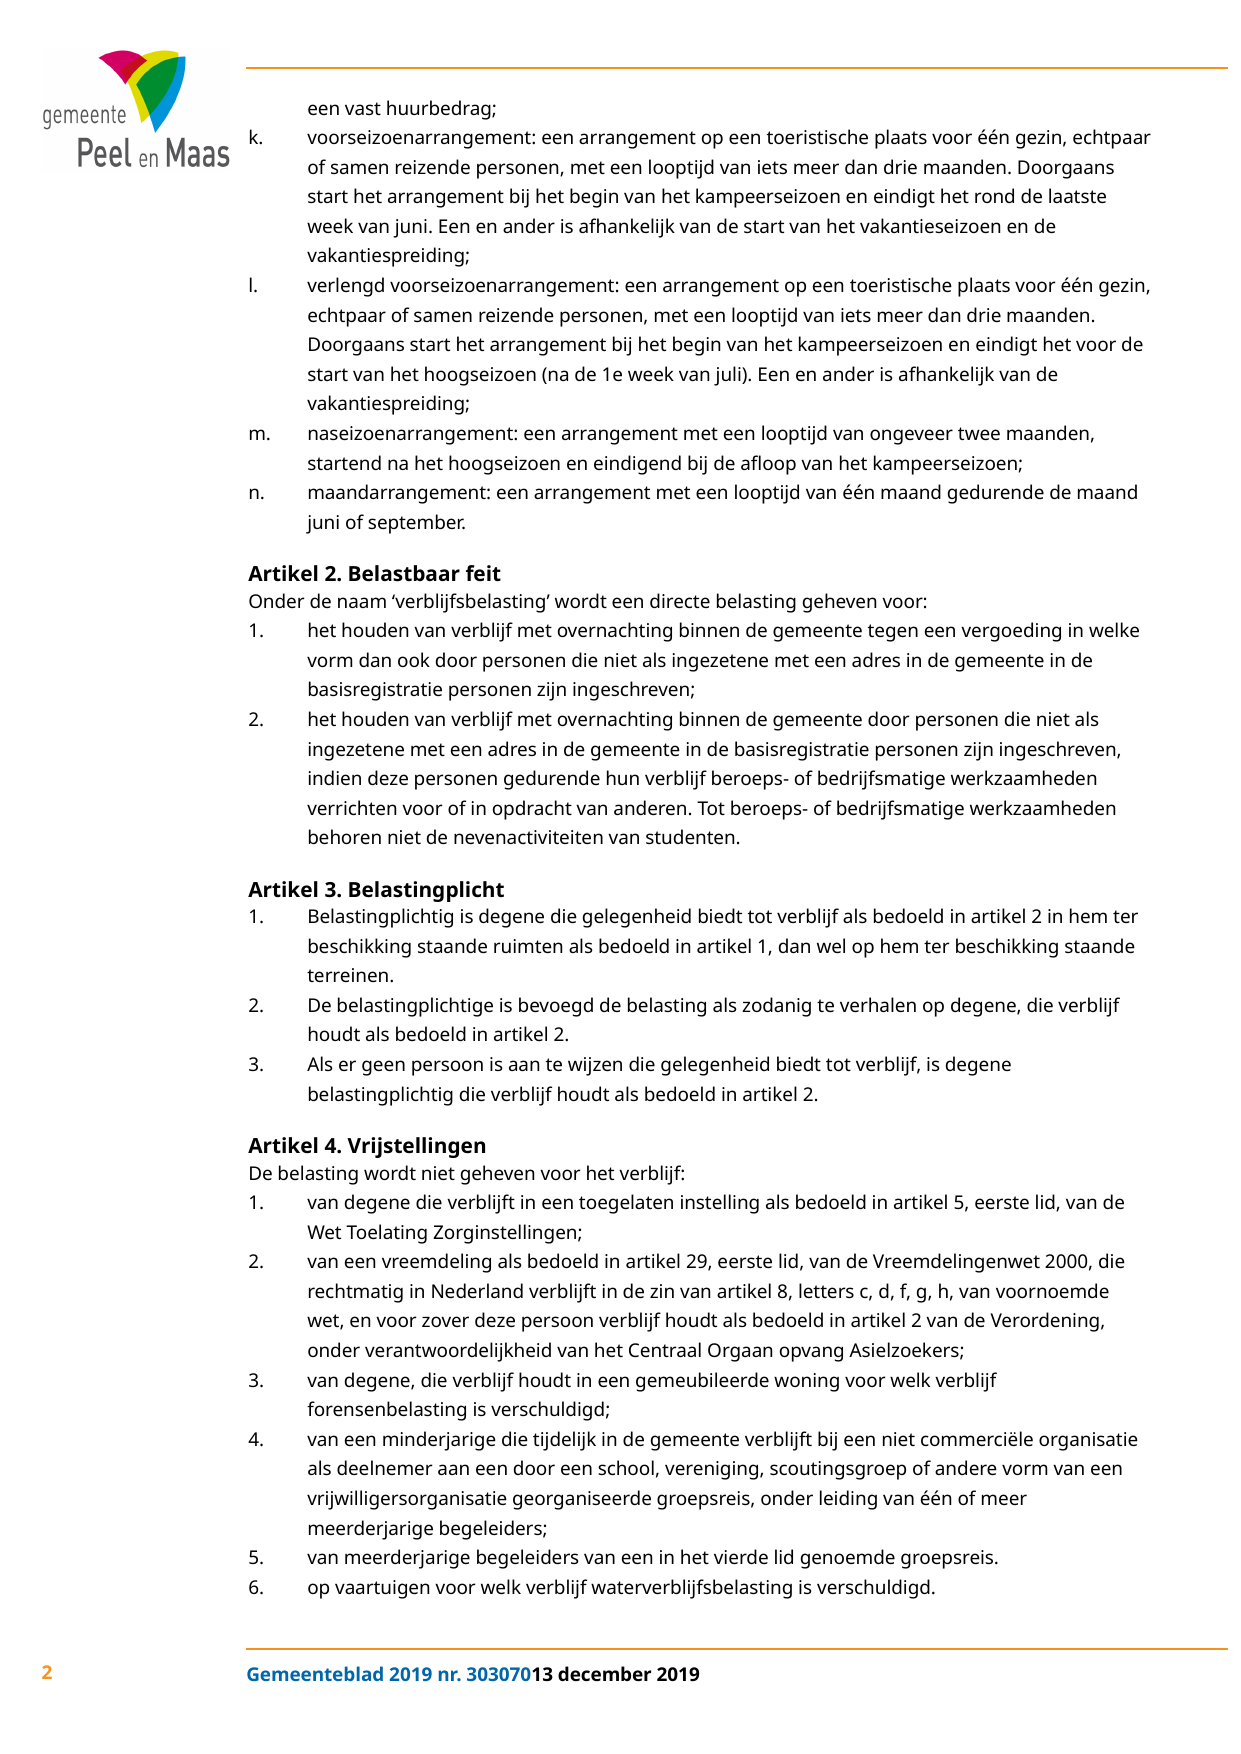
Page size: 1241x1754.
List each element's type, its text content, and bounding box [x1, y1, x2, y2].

text Artikel 2. Belastbaar feit [248, 559, 1152, 588]
list van degene die verblijft in een toegelaten instelling als bedoeld in artikel 5, eerste lid, van de Wet Toelating Zorginstellingen; [248, 1189, 1152, 1244]
list op vaartuigen voor welk verblijf waterverblijfsbelasting is verschuldigd. [248, 1574, 1152, 1599]
list De belastingplichtige is bevoegd de belasting als zodanig te verhalen op degene, die verblijf houdt als bedoeld in artikel 2. [248, 992, 1152, 1047]
text De belasting wordt niet geheven voor het verblijf: [248, 1160, 1152, 1185]
list voorseizoenarrangement: een arrangement op een toeristische plaats voor één gezin, echtpaar of samen reizende personen, met een looptijd van iets meer dan drie maanden. Doorgaans start het arrangement bij het begin van het kampeerseizoen en eindigt het rond de laatste week van juni. Een en ander is afhankelijk van de start van het vakantieseizoen en de vakantiespreiding; [248, 124, 1152, 268]
list maandarrangement: een arrangement met een looptijd van één maand gedurende de maand juni of september. [248, 479, 1152, 535]
list naseizoenarrangement: een arrangement met een looptijd van ongeveer twee maanden, startend na het hoogseizoen en eindigend bij de afloop van het kampeerseizoen; [248, 420, 1152, 476]
text Artikel 4. Vrijstellingen [248, 1131, 1152, 1160]
picture [41, 47, 231, 172]
list verlengd voorseizoenarrangement: een arrangement op een toeristische plaats voor één gezin, echtpaar of samen reizende personen, met een looptijd van iets meer dan drie maanden. Doorgaans start het arrangement bij het begin van het kampeerseizoen en eindigt het voor de start van het hoogseizoen (na de 1e week van juli). Een en ander is afhankelijk van de vakantiespreiding; [248, 272, 1152, 416]
list van meerderjarige begeleiders van een in het vierde lid genoemde groepsreis. [248, 1544, 1152, 1570]
list het houden van verblijf met overnachting binnen de gemeente door personen die niet als ingezetene met een adres in de gemeente in de basisregistratie personen zijn ingeschreven, indien deze personen gedurende hun verblijf beroeps- of bedrijfsmatige werkzaamheden verrichten voor of in opdracht van anderen. Tot beroeps- of bedrijfsmatige werkzaamheden behoren niet de nevenactiviteiten van studenten. [248, 706, 1152, 850]
list Belastingplichtig is degene die gelegenheid biedt tot verblijf als bedoeld in artikel 2 in hem ter beschikking staande ruimten als bedoeld in artikel 1, dan wel op hem ter beschikking staande terreinen. [248, 903, 1152, 988]
list van degene, die verblijf houdt in een gemeubileerde woning voor welk verblijf forensenbelasting is verschuldigd; [248, 1367, 1152, 1422]
list een vast huurbedrag; [248, 95, 1152, 121]
text Artikel 3. Belastingplicht [248, 875, 1152, 903]
list het houden van verblijf met overnachting binnen de gemeente tegen een vergoeding in welke vorm dan ook door personen die niet als ingezetene met een adres in de gemeente in de basisregistratie personen zijn ingeschreven; [248, 617, 1152, 702]
list van een minderjarige die tijdelijk in de gemeente verblijft bij een niet commerciële organisatie als deelnemer aan een door een school, vereniging, scoutingsgroep of andere vorm van een vrijwilligersorganisatie georganiseerde groepsreis, onder leiding van één of meer meerderjarige begeleiders; [248, 1426, 1152, 1540]
list van een vreemdeling als bedoeld in artikel 29, eerste lid, van de Vreemdelingenwet 2000, die rechtmatig in Nederland verblijft in de zin van artikel 8, letters c, d, f, g, h, van voornoemde wet, en voor zover deze persoon verblijf houdt als bedoeld in artikel 2 van de Verordening, onder verantwoordelijkheid van het Centraal Orgaan opvang Asielzoekers; [248, 1248, 1152, 1363]
text Onder de naam ‘verblijfsbelasting’ wordt een directe belasting geheven voor: [248, 588, 1152, 613]
list Als er geen persoon is aan te wijzen die gelegenheid biedt tot verblijf, is degene belastingplichtig die verblijf houdt als bedoeld in artikel 2. [248, 1051, 1152, 1107]
